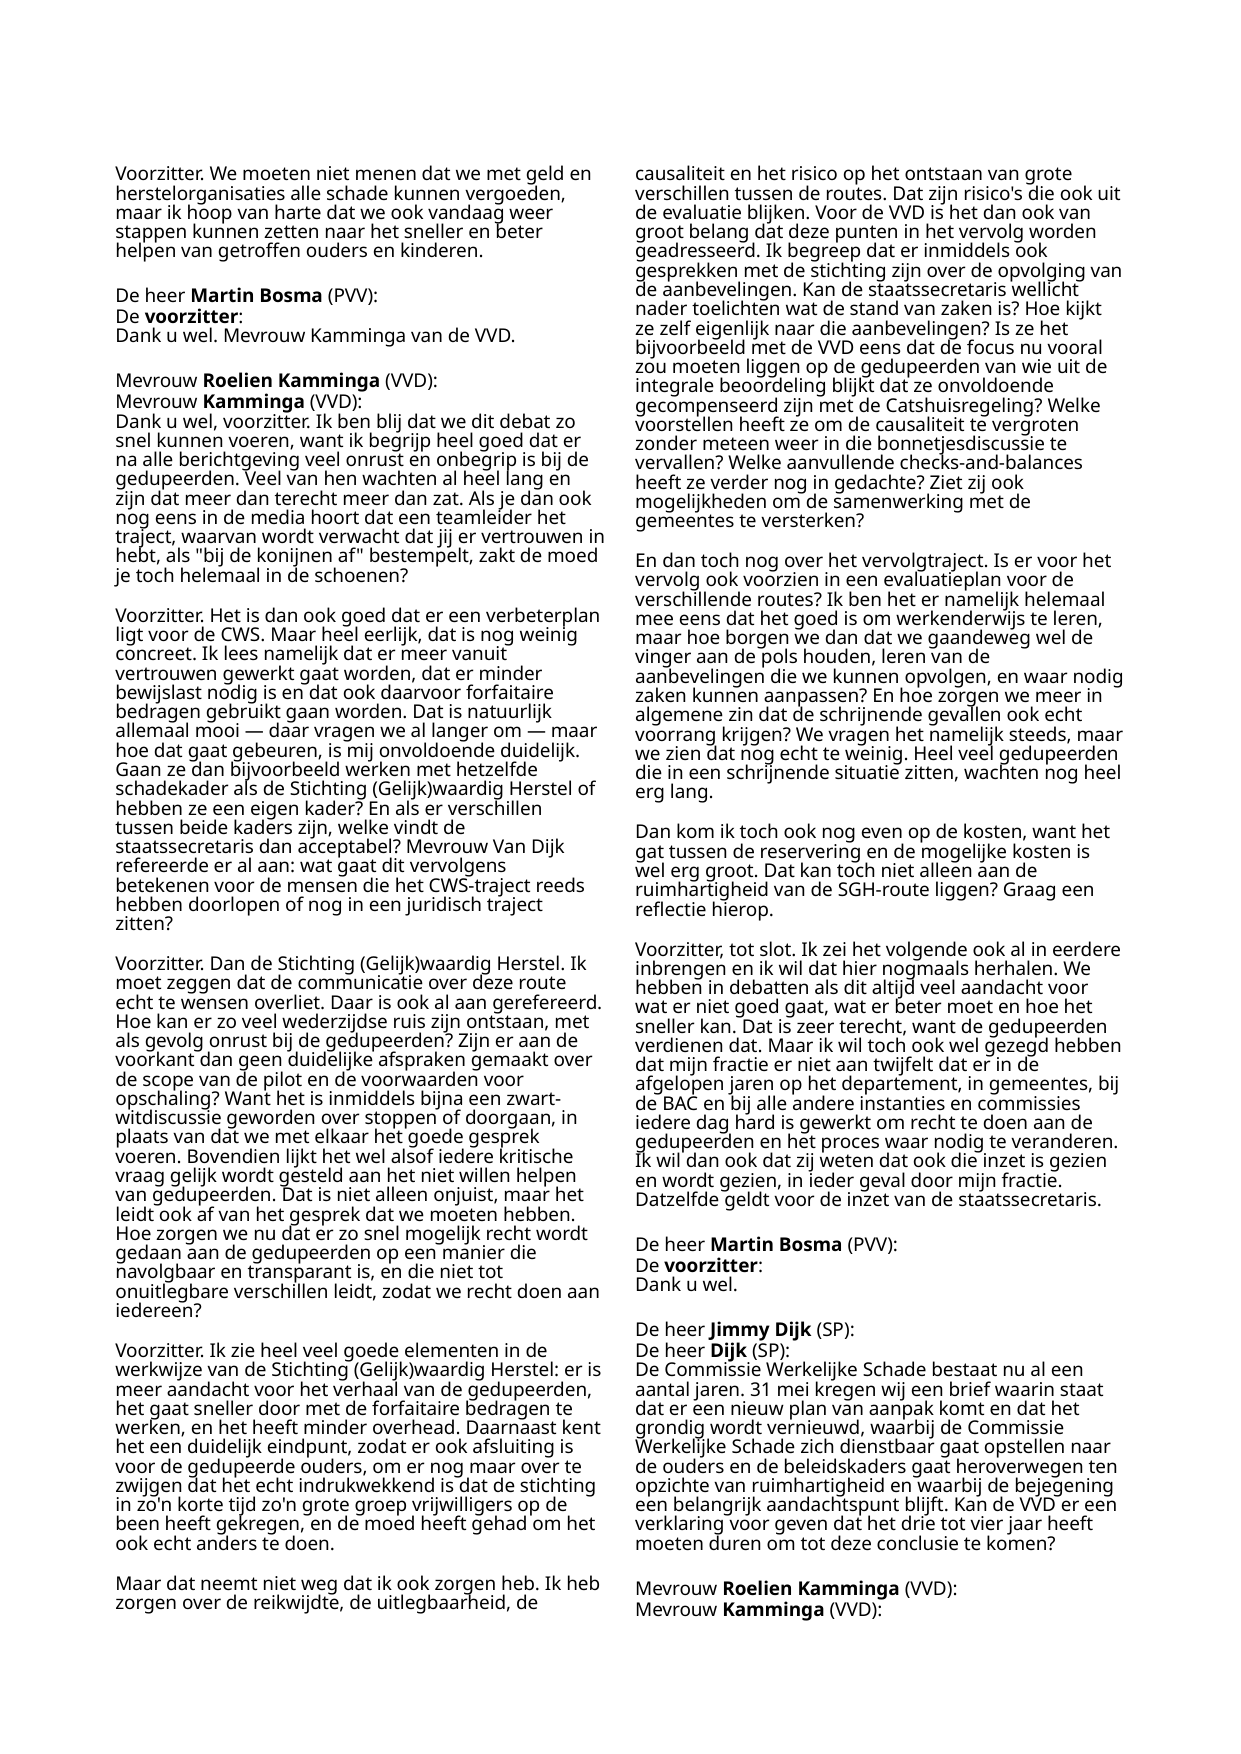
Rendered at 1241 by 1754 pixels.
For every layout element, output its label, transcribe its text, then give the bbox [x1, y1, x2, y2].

text Voorzitter. Ik zie heel veel goede elementen in de werkwijze van de Stichting (Gelijk)waardig Herstel: er is meer aandacht voor het verhaal van de gedupeerden, het gaat sneller door met de forfaitaire bedragen te werken, en het heeft minder overhead. Daarnaast kent het een duidelijk eindpunt, zodat er ook afsluiting is voor de gedupeerde ouders, om er nog maar over te zwijgen dat het echt indrukwekkend is dat de stichting in zo'n korte tijd zo'n grote groep vrijwilligers op de been heeft gekregen, en de moed heeft gehad om het ook echt anders te doen. [115, 1342, 605, 1554]
text Mevrouw Roelien Kamminga (VVD): [635, 1575, 1125, 1601]
text De Commissie Werkelijke Schade bestaat nu al een aantal jaren. 31 mei kregen wij een brief waarin staat dat er een nieuw plan van aanpak komt en dat het grondig wordt vernieuwd, waarbij de Commissie Werkelijke Schade zich dienstbaar gaat opstellen naar de ouders en de beleidskaders gaat heroverwegen ten opzichte van ruimhartigheid en waarbij de bejegening een belangrijk aandachtspunt blijft. Kan de VVD er een verklaring voor geven dat het drie tot vier jaar heeft moeten duren om tot deze conclusie te komen? [635, 1361, 1125, 1554]
text De voorzitter: [635, 1257, 1125, 1276]
text Voorzitter. Dan de Stichting (Gelijk)waardig Herstel. Ik moet zeggen dat de communicatie over deze route echt te wensen overliet. Daar is ook al aan gerefereerd. Hoe kan er zo veel wederzijdse ruis zijn ontstaan, met als gevolg onrust bij de gedupeerden? Zijn er aan de voorkant dan geen duidelijke afspraken gemaakt over de scope van de pilot en de voorwaarden voor opschaling? Want het is inmiddels bijna een zwart-witdiscussie geworden over stoppen of doorgaan, in plaats van dat we met elkaar het goede gesprek voeren. Bovendien lijkt het wel alsof iedere kritische vraag gelijk wordt gesteld aan het niet willen helpen van gedupeerden. Dat is niet alleen onjuist, maar het leidt ook af van het gesprek dat we moeten hebben. Hoe zorgen we nu dat er zo snel mogelijk recht wordt gedaan aan de gedupeerden op een manier die navolgbaar en transparant is, en die niet tot onuitlegbare verschillen leidt, zodat we recht doen aan iedereen? [115, 955, 605, 1321]
text De heer Jimmy Dijk (SP): [635, 1316, 1125, 1342]
text De heer Dijk (SP): [635, 1342, 1125, 1361]
text Dan kom ik toch ook nog even op de kosten, want het gat tussen de reservering en de mogelijke kosten is wel erg groot. Dat kan toch niet alleen aan de ruimhartigheid van de SGH-route liggen? Graag een reflectie hierop. [635, 823, 1125, 920]
text Dank u wel. [635, 1276, 1125, 1295]
text En dan toch nog over het vervolgtraject. Is er voor het vervolg ook voorzien in een evaluatieplan voor de verschillende routes? Ik ben het er namelijk helemaal mee eens dat het goed is om werkenderwijs te leren, maar hoe borgen we dan dat we gaandeweg wel de vinger aan de pols houden, leren van de aanbevelingen die we kunnen opvolgen, en waar nodig zaken kunnen aanpassen? En hoe zorgen we meer in algemene zin dat de schrijnende gevallen ook echt voorrang krijgen? We vragen het namelijk steeds, maar we zien dat nog echt te weinig. Heel veel gedupeerden die in een schrijnende situatie zitten, wachten nog heel erg lang. [635, 552, 1125, 803]
text Voorzitter. We moeten niet menen dat we met geld en herstelorganisaties alle schade kunnen vergoeden, maar ik hoop van harte dat we ook vandaag weer stappen kunnen zetten naar het sneller en beter helpen van getroffen ouders en kinderen. [115, 165, 605, 262]
text De voorzitter: [115, 308, 605, 327]
text Mevrouw Roelien Kamminga (VVD): [115, 368, 605, 393]
text Voorzitter. Het is dan ook goed dat er een verbeterplan ligt voor de CWS. Maar heel eerlijk, dat is nog weinig concreet. Ik lees namelijk dat er meer vanuit vertrouwen gewerkt gaat worden, dat er minder bewijslast nodig is en dat ook daarvoor forfaitaire bedragen gebruikt gaan worden. Dat is natuurlijk allemaal mooi — daar vragen we al langer om — maar hoe dat gaat gebeuren, is mij onvoldoende duidelijk. Gaan ze dan bijvoorbeeld werken met hetzelfde schadekader als de Stichting (Gelijk)waardig Herstel of hebben ze een eigen kader? En als er verschillen tussen beide kaders zijn, welke vindt de staatssecretaris dan acceptabel? Mevrouw Van Dijk refereerde er al aan: wat gaat dit vervolgens betekenen voor de mensen die het CWS-traject reeds hebben doorlopen of nog in een juridisch traject zitten? [115, 607, 605, 934]
text Dank u wel. Mevrouw Kamminga van de VVD. [115, 327, 605, 347]
text causaliteit en het risico op het ontstaan van grote verschillen tussen de routes. Dat zijn risico's die ook uit de evaluatie blijken. Voor de VVD is het dan ook van groot belang dat deze punten in het vervolg worden geadresseerd. Ik begreep dat er inmiddels ook gesprekken met de stichting zijn over de opvolging van de aanbevelingen. Kan de staatssecretaris wellicht nader toelichten wat de stand van zaken is? Hoe kijkt ze zelf eigenlijk naar die aanbevelingen? Is ze het bijvoorbeeld met de VVD eens dat de focus nu vooral zou moeten liggen op de gedupeerden van wie uit de integrale beoordeling blijkt dat ze onvoldoende gecompenseerd zijn met de Catshuisregeling? Welke voorstellen heeft ze om de causaliteit te vergroten zonder meteen weer in die bonnetjesdiscussie te vervallen? Welke aanvullende checks-and-balances heeft ze verder nog in gedachte? Ziet zij ook mogelijkheden om de samenwerking met de gemeentes te versterken? [635, 165, 1125, 531]
text Voorzitter, tot slot. Ik zei het volgende ook al in eerdere inbrengen en ik wil dat hier nogmaals herhalen. We hebben in debatten als dit altijd veel aandacht voor wat er niet goed gaat, wat er beter moet en hoe het sneller kan. Dat is zeer terecht, want de gedupeerden verdienen dat. Maar ik wil toch ook wel gezegd hebben dat mijn fractie er niet aan twijfelt dat er in de afgelopen jaren op het departement, in gemeentes, bij de BAC en bij alle andere instanties en commissies iedere dag hard is gewerkt om recht te doen aan de gedupeerden en het proces waar nodig te veranderen. Ik wil dan ook dat zij weten dat ook die inzet is gezien en wordt gezien, in ieder geval door mijn fractie. Datzelfde geldt voor de inzet van de staatssecretaris. [635, 941, 1125, 1210]
text De heer Martin Bosma (PVV): [635, 1231, 1125, 1257]
text Maar dat neemt niet weg dat ik ook zorgen heb. Ik heb zorgen over de reikwijdte, de uitlegbaarheid, de [115, 1575, 605, 1613]
text Mevrouw Kamminga (VVD): [635, 1601, 1125, 1620]
text De heer Martin Bosma (PVV): [115, 282, 605, 308]
text Dank u wel, voorzitter. Ik ben blij dat we dit debat zo snel kunnen voeren, want ik begrijp heel goed dat er na alle berichtgeving veel onrust en onbegrip is bij de gedupeerden. Veel van hen wachten al heel lang en zijn dat meer dan terecht meer dan zat. Als je dan ook nog eens in de media hoort dat een teamleider het traject, waarvan wordt verwacht dat jij er vertrouwen in hebt, als "bij de konijnen af" bestempelt, zakt de moed je toch helemaal in de schoenen? [115, 413, 605, 586]
text Mevrouw Kamminga (VVD): [115, 393, 605, 413]
